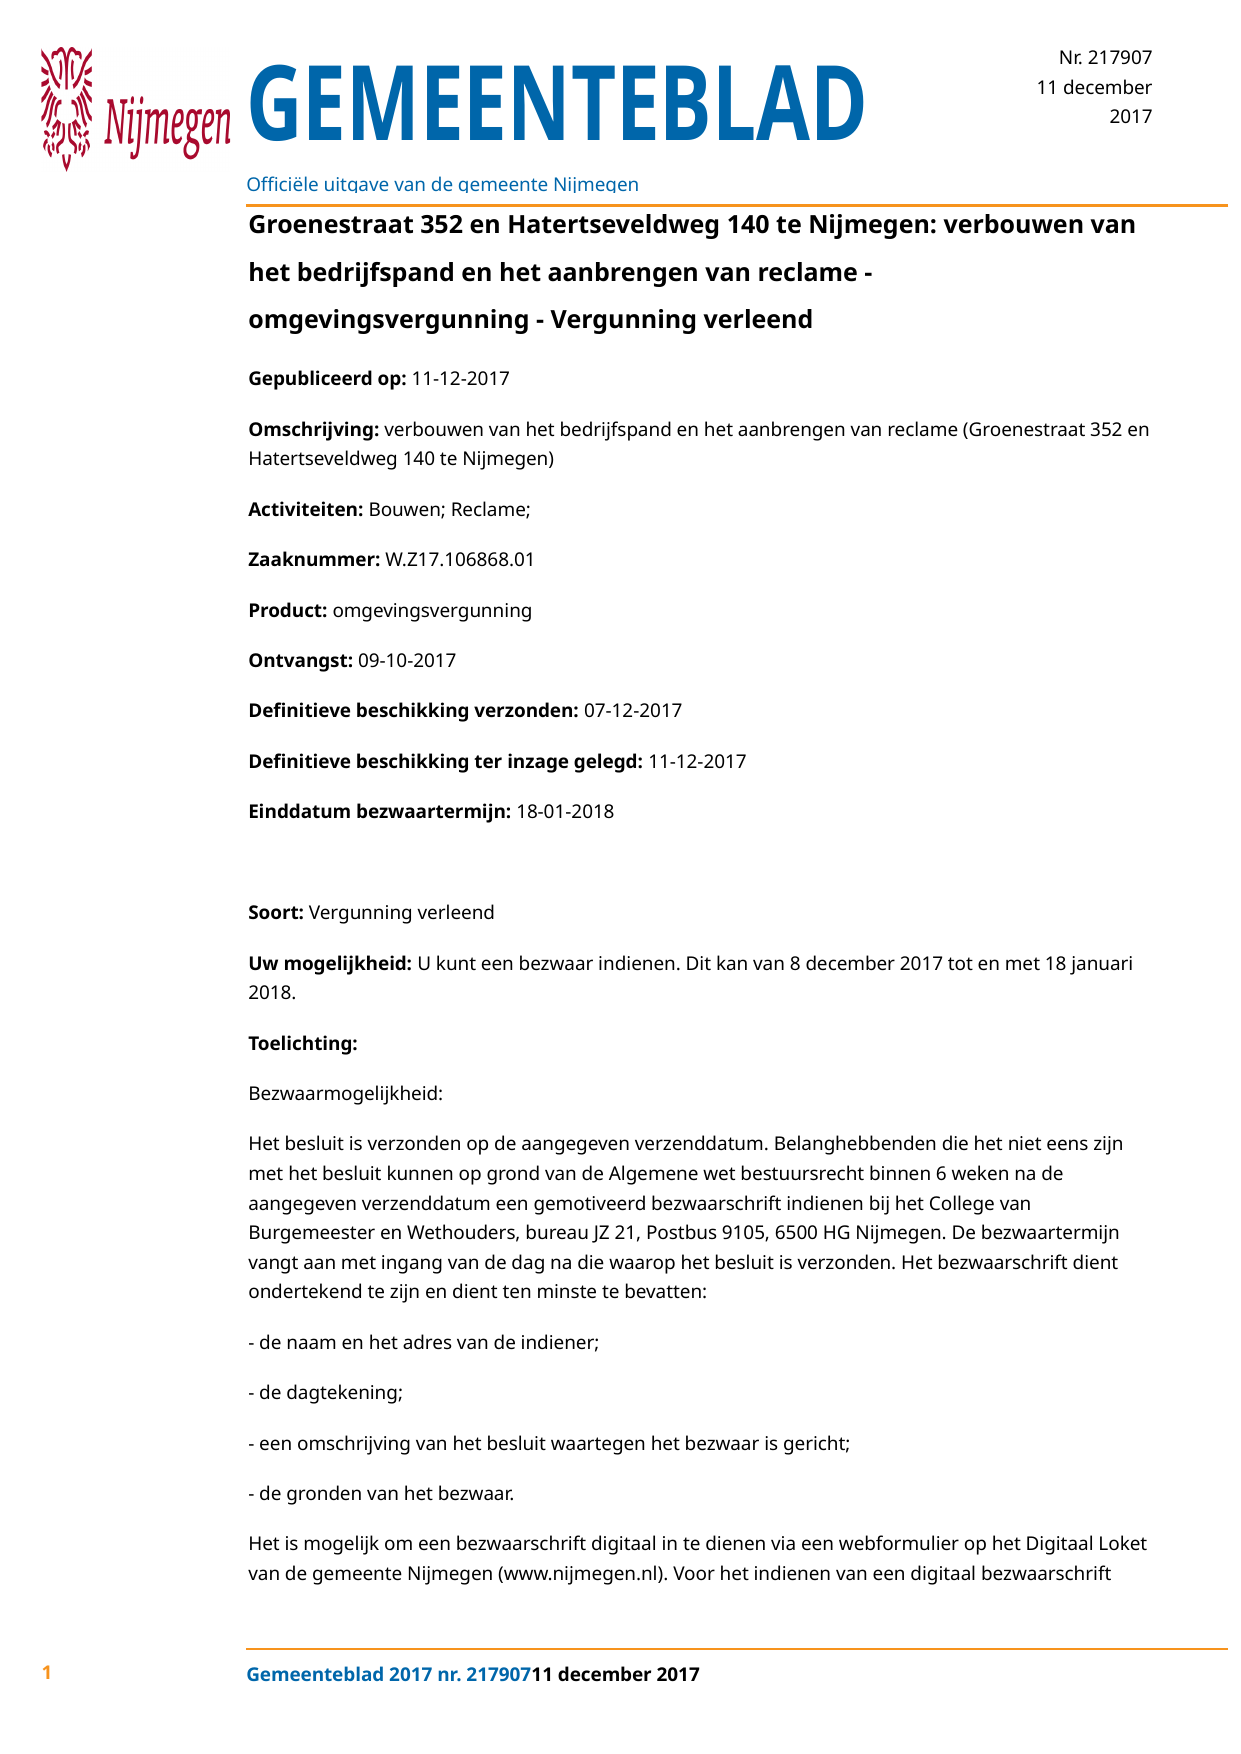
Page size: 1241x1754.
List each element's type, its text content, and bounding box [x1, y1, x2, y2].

text Het is mogelijk om een bezwaarschrift digitaal in te dienen via een webformulier op het Digitaal Loket van de gemeente Nijmegen (www.nijmegen.nl). Voor het indienen van een digitaal bezwaarschrift [248, 1531, 1152, 1586]
text Bezwaarmogelijkheid: [248, 1080, 1152, 1106]
text Definitieve beschikking ter inzage gelegd: 11-12-2017 [248, 748, 1152, 774]
text Groenestraat 352 en Hatertseveldweg 140 te Nijmegen: verbouwen van het bedrijfspand en het aanbrengen van reclame - omgevingsvergunning - Vergunning verleend [248, 207, 1152, 336]
text Zaaknummer: W.Z17.106868.01 [248, 546, 1152, 572]
text Definitieve beschikking verzonden: 07-12-2017 [248, 698, 1152, 723]
text Product: omgevingsvergunning [248, 597, 1152, 622]
text Gepubliceerd op: 11-12-2017 [248, 366, 1152, 391]
text Activiteiten: Bouwen; Reclame; [248, 496, 1152, 522]
text Het besluit is verzonden op de aangegeven verzenddatum. Belanghebbenden die het niet eens zijn met het besluit kunnen op grond van de Algemene wet bestuursrecht binnen 6 weken na de aangegeven verzenddatum een gemotiveerd bezwaarschrift indienen bij het College van Burgemeester en Wethouders, bureau JZ 21, Postbus 9105, 6500 HG Nijmegen. De bezwaartermijn vangt aan met ingang van de dag na die waarop het besluit is verzonden. Het bezwaarschrift dient ondertekend te zijn en dient ten minste te bevatten: [248, 1131, 1152, 1304]
text Omschrijving: verbouwen van het bedrijfspand en het aanbrengen van reclame (Groenestraat 352 en Hatertseveldweg 140 te Nijmegen) [248, 416, 1152, 471]
text - de gronden van het bezwaar. [248, 1480, 1152, 1506]
text - een omschrijving van het besluit waartegen het bezwaar is gericht; [248, 1430, 1152, 1455]
text Einddatum bezwaartermijn: 18-01-2018 [248, 798, 1152, 824]
text Toelichting: [248, 1030, 1152, 1055]
picture [41, 47, 231, 172]
text Soort: Vergunning verleend [248, 899, 1152, 925]
text - de dagtekening; [248, 1379, 1152, 1405]
text - de naam en het adres van de indiener; [248, 1329, 1152, 1354]
text Ontvangst: 09-10-2017 [248, 647, 1152, 673]
text Uw mogelijkheid: U kunt een bezwaar indienen. Dit kan van 8 december 2017 tot en met 18 januari 2018. [248, 950, 1152, 1005]
